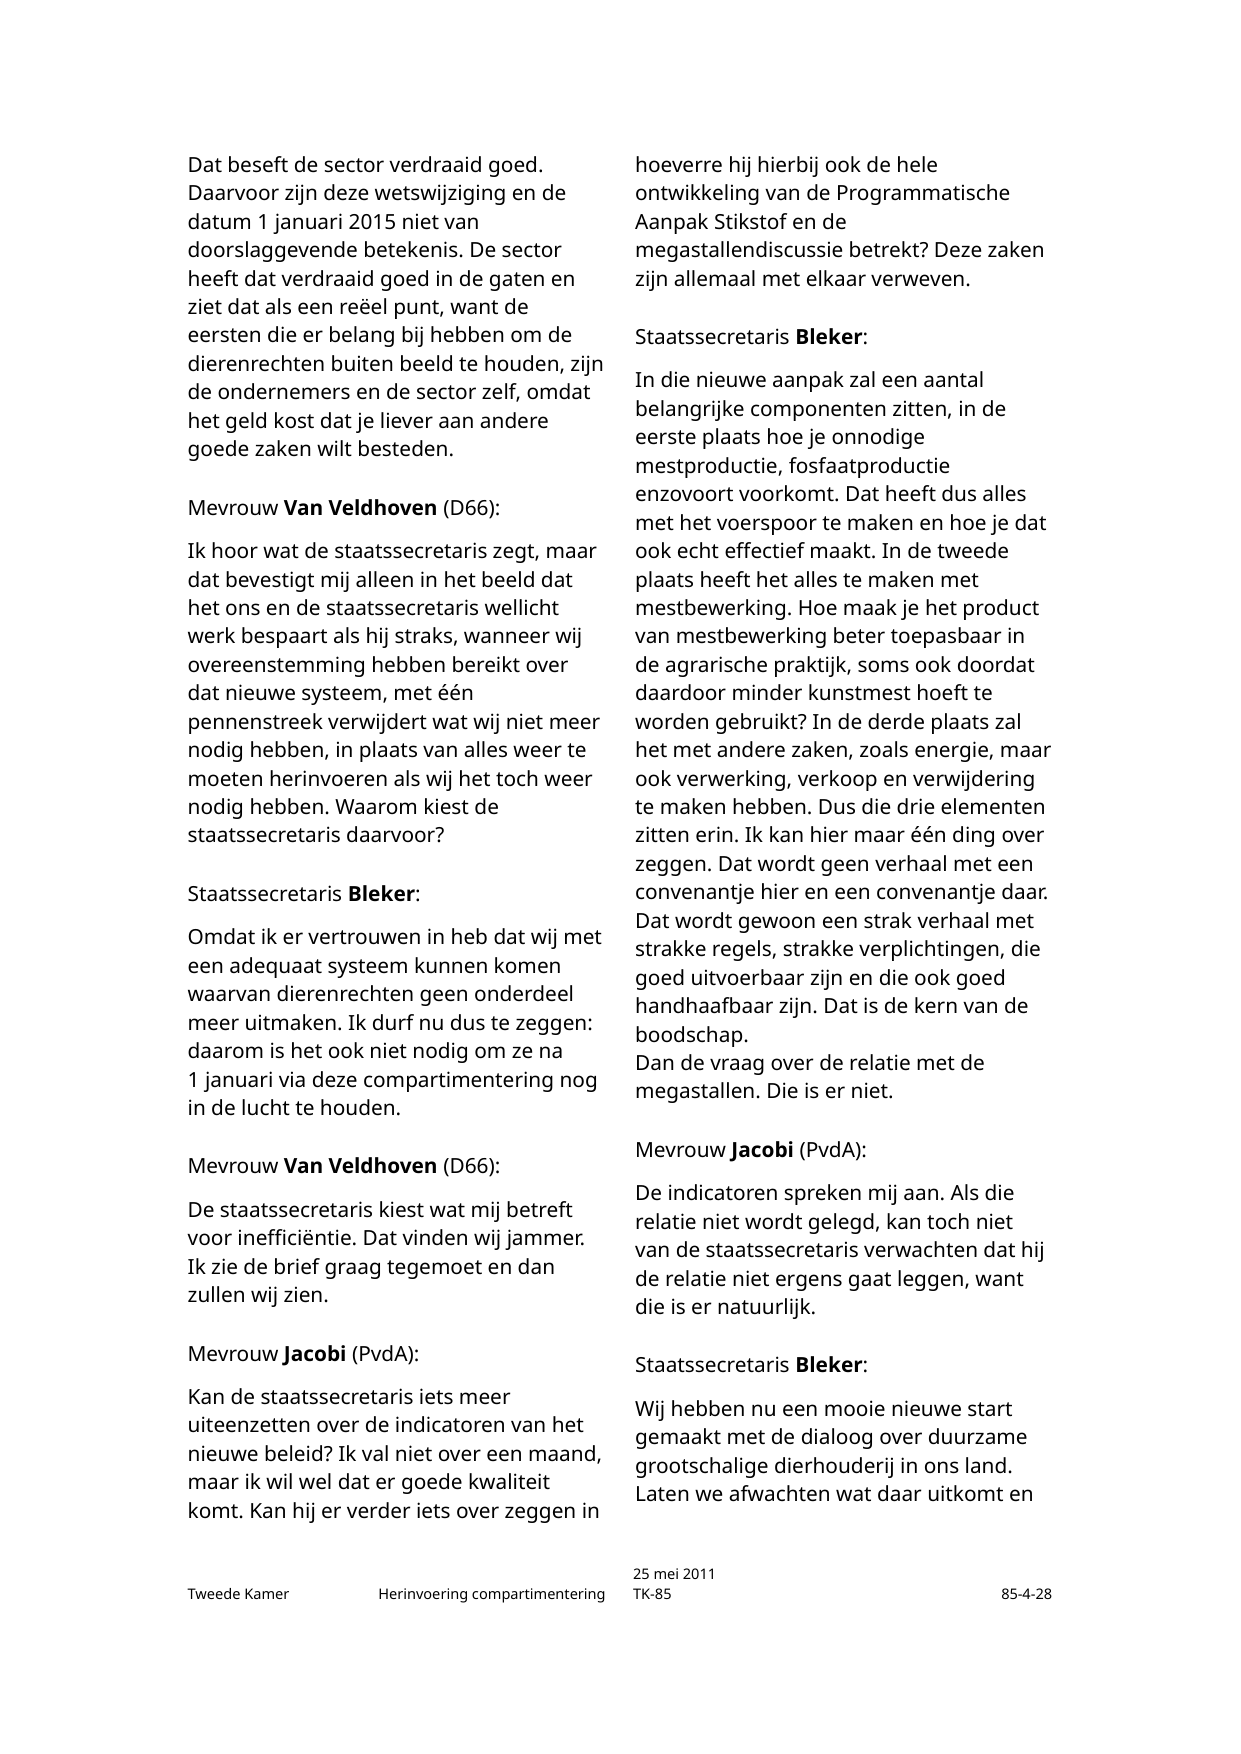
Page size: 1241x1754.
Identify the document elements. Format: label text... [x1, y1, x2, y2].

text Ik hoor wat de staatssecretaris zegt, maar dat bevestigt mij alleen in het beeld dat het ons en de staatssecretaris wellicht werk bespaart als hij straks, wanneer wij overeenstemming hebben bereikt over dat nieuwe systeem, met één pennenstreek verwijdert wat wij niet meer nodig hebben, in plaats van alles weer te moeten herinvoeren als wij het toch weer nodig hebben. Waarom kiest de staatssecretaris daarvoor? [187, 536, 605, 849]
text Mevrouw Jacobi (PvdA): [187, 1339, 605, 1367]
text De indicatoren spreken mij aan. Als die relatie niet wordt gelegd, kan toch niet van de staatssecretaris verwachten dat hij de relatie niet ergens gaat leggen, want die is er natuurlijk. [635, 1178, 1053, 1321]
text hoeverre hij hierbij ook de hele ontwikkeling van de Programmatische Aanpak Stikstof en de megastallendiscussie betrekt? Deze zaken zijn allemaal met elkaar verweven. [635, 150, 1053, 292]
text Staatssecretaris Bleker: [187, 879, 605, 907]
text Staatssecretaris Bleker: [635, 1351, 1053, 1379]
text Mevrouw Van Veldhoven (D66): [187, 1152, 605, 1180]
text Dan de vraag over de relatie met de megastallen. Die is er niet. [635, 1048, 1053, 1105]
text De staatssecretaris kiest wat mij betreft voor inefficiëntie. Dat vinden wij jammer. Ik zie de brief graag tegemoet en dan zullen wij zien. [187, 1195, 605, 1309]
text Mevrouw Jacobi (PvdA): [635, 1135, 1053, 1163]
text In die nieuwe aanpak zal een aantal belangrijke componenten zitten, in de eerste plaats hoe je onnodige mestproductie, fosfaatproductie enzovoort voorkomt. Dat heeft dus alles met het voerspoor te maken en hoe je dat ook echt effectief maakt. In de tweede plaats heeft het alles te maken met mestbewerking. Hoe maak je het product van mestbewerking beter toepasbaar in de agrarische praktijk, soms ook doordat daardoor minder kunstmest hoeft te worden gebruikt? In de derde plaats zal het met andere zaken, zoals energie, maar ook verwerking, verkoop en verwijdering te maken hebben. Dus die drie elementen zitten erin. Ik kan hier maar één ding over zeggen. Dat wordt geen verhaal met een convenantje hier en een convenantje daar. Dat wordt gewoon een strak verhaal met strakke regels, strakke verplichtingen, die goed uitvoerbaar zijn en die ook goed handhaafbaar zijn. Dat is de kern van de boodschap. [635, 366, 1053, 1048]
text Omdat ik er vertrouwen in heb dat wij met een adequaat systeem kunnen komen waarvan dierenrechten geen onderdeel meer uitmaken. Ik durf nu dus te zeggen: daarom is het ook niet nodig om ze na 1 januari via deze compartimentering nog in de lucht te houden. [187, 922, 605, 1122]
text Kan de staatssecretaris iets meer uiteenzetten over de indicatoren van het nieuwe beleid? Ik val niet over een maand, maar ik wil wel dat er goede kwaliteit komt. Kan hij er verder iets over zeggen in [187, 1382, 605, 1524]
text Dat beseft de sector verdraaid goed. Daarvoor zijn deze wetswijziging en de datum 1 januari 2015 niet van doorslaggevende betekenis. De sector heeft dat verdraaid goed in de gaten en ziet dat als een reëel punt, want de eersten die er belang bij hebben om de dierenrechten buiten beeld te houden, zijn de ondernemers en de sector zelf, omdat het geld kost dat je liever aan andere goede zaken wilt besteden. [187, 150, 605, 463]
text Staatssecretaris Bleker: [635, 322, 1053, 351]
text Wij hebben nu een mooie nieuwe start gemaakt met de dialoog over duurzame grootschalige dierhouderij in ons land. Laten we afwachten wat daar uitkomt en [635, 1394, 1053, 1508]
text Mevrouw Van Veldhoven (D66): [187, 493, 605, 521]
